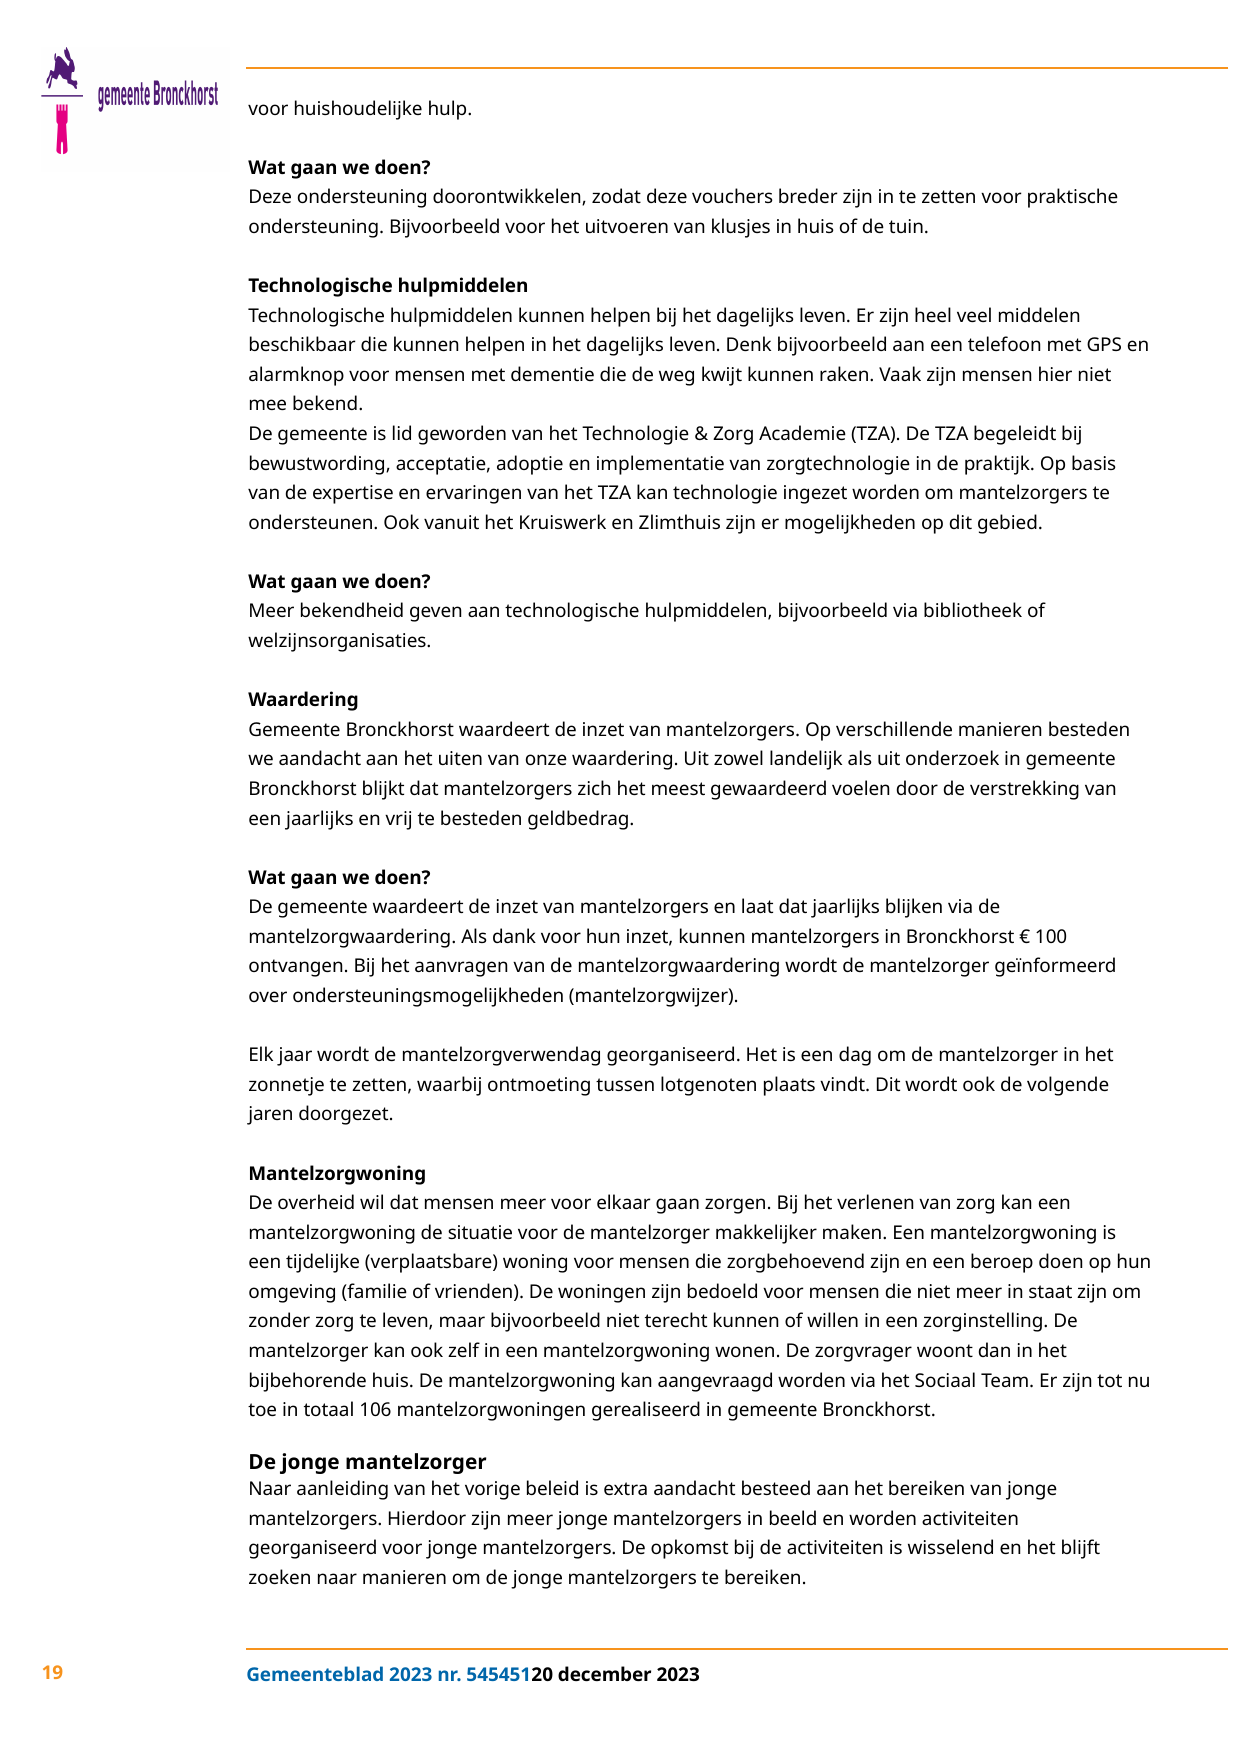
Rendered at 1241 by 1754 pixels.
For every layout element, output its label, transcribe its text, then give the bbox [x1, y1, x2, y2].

text Wat gaan we doen? [248, 864, 1152, 890]
picture [41, 47, 231, 172]
text voor huishoudelijke hulp. [248, 95, 1152, 121]
text De jonge mantelzorger [248, 1447, 1152, 1475]
text Gemeente Bronckhorst waardeert de inzet van mantelzorgers. Op verschillende manieren besteden we aandacht aan het uiten van onze waardering. Uit zowel landelijk als uit onderzoek in gemeente Bronckhorst blijkt dat mantelzorgers zich het meest gewaardeerd voelen door de verstrekking van een jaarlijks en vrij te besteden geldbedrag. [248, 716, 1152, 831]
text Technologische hulpmiddelen [248, 272, 1152, 298]
text Meer bekendheid geven aan technologische hulpmiddelen, bijvoorbeeld via bibliotheek of welzijnsorganisaties. [248, 598, 1152, 653]
text De gemeente is lid geworden van het Technologie & Zorg Academie (TZA). De TZA begeleidt bij bewustwording, acceptatie, adoptie en implementatie van zorgtechnologie in de praktijk. Op basis van de expertise en ervaringen van het TZA kan technologie ingezet worden om mantelzorgers te ondersteunen. Ook vanuit het Kruiswerk en Zlimthuis zijn er mogelijkheden op dit gebied. [248, 420, 1152, 535]
text Waardering [248, 686, 1152, 712]
text De overheid wil dat mensen meer voor elkaar gaan zorgen. Bij het verlenen van zorg kan een mantelzorgwoning de situatie voor de mantelzorger makkelijker maken. Een mantelzorgwoning is een tijdelijke (verplaatsbare) woning voor mensen die zorgbehoevend zijn en een beroep doen op hun omgeving (familie of vrienden). De woningen zijn bedoeld voor mensen die niet meer in staat zijn om zonder zorg te leven, maar bijvoorbeeld niet terecht kunnen of willen in een zorginstelling. De mantelzorger kan ook zelf in een mantelzorgwoning wonen. De zorgvrager woont dan in het bijbehorende huis. De mantelzorgwoning kan aangevraagd worden via het Sociaal Team. Er zijn tot nu toe in totaal 106 mantelzorgwoningen gerealiseerd in gemeente Bronckhorst. [248, 1189, 1152, 1422]
text Mantelzorgwoning [248, 1160, 1152, 1186]
text Elk jaar wordt de mantelzorgverwendag georganiseerd. Het is een dag om de mantelzorger in het zonnetje te zetten, waarbij ontmoeting tussen lotgenoten plaats vindt. Dit wordt ook de volgende jaren doorgezet. [248, 1041, 1152, 1126]
text De gemeente waardeert de inzet van mantelzorgers en laat dat jaarlijks blijken via de mantelzorgwaardering. Als dank voor hun inzet, kunnen mantelzorgers in Bronckhorst € 100 ontvangen. Bij het aanvragen van de mantelzorgwaardering wordt de mantelzorger geïnformeerd over ondersteuningsmogelijkheden (mantelzorgwijzer). [248, 893, 1152, 1008]
text Technologische hulpmiddelen kunnen helpen bij het dagelijks leven. Er zijn heel veel middelen beschikbaar die kunnen helpen in het dagelijks leven. Denk bijvoorbeeld aan een telefoon met GPS en alarmknop voor mensen met dementie die de weg kwijt kunnen raken. Vaak zijn mensen hier niet mee bekend. [248, 302, 1152, 416]
text Wat gaan we doen? [248, 154, 1152, 180]
text Naar aanleiding van het vorige beleid is extra aandacht besteed aan het bereiken van jonge mantelzorgers. Hierdoor zijn meer jonge mantelzorgers in beeld en worden activiteiten georganiseerd voor jonge mantelzorgers. De opkomst bij de activiteiten is wisselend en het blijft zoeken naar manieren om de jonge mantelzorgers te bereiken. [248, 1475, 1152, 1590]
text Deze ondersteuning doorontwikkelen, zodat deze vouchers breder zijn in te zetten voor praktische ondersteuning. Bijvoorbeeld voor het uitvoeren van klusjes in huis of de tuin. [248, 183, 1152, 239]
text Wat gaan we doen? [248, 568, 1152, 594]
